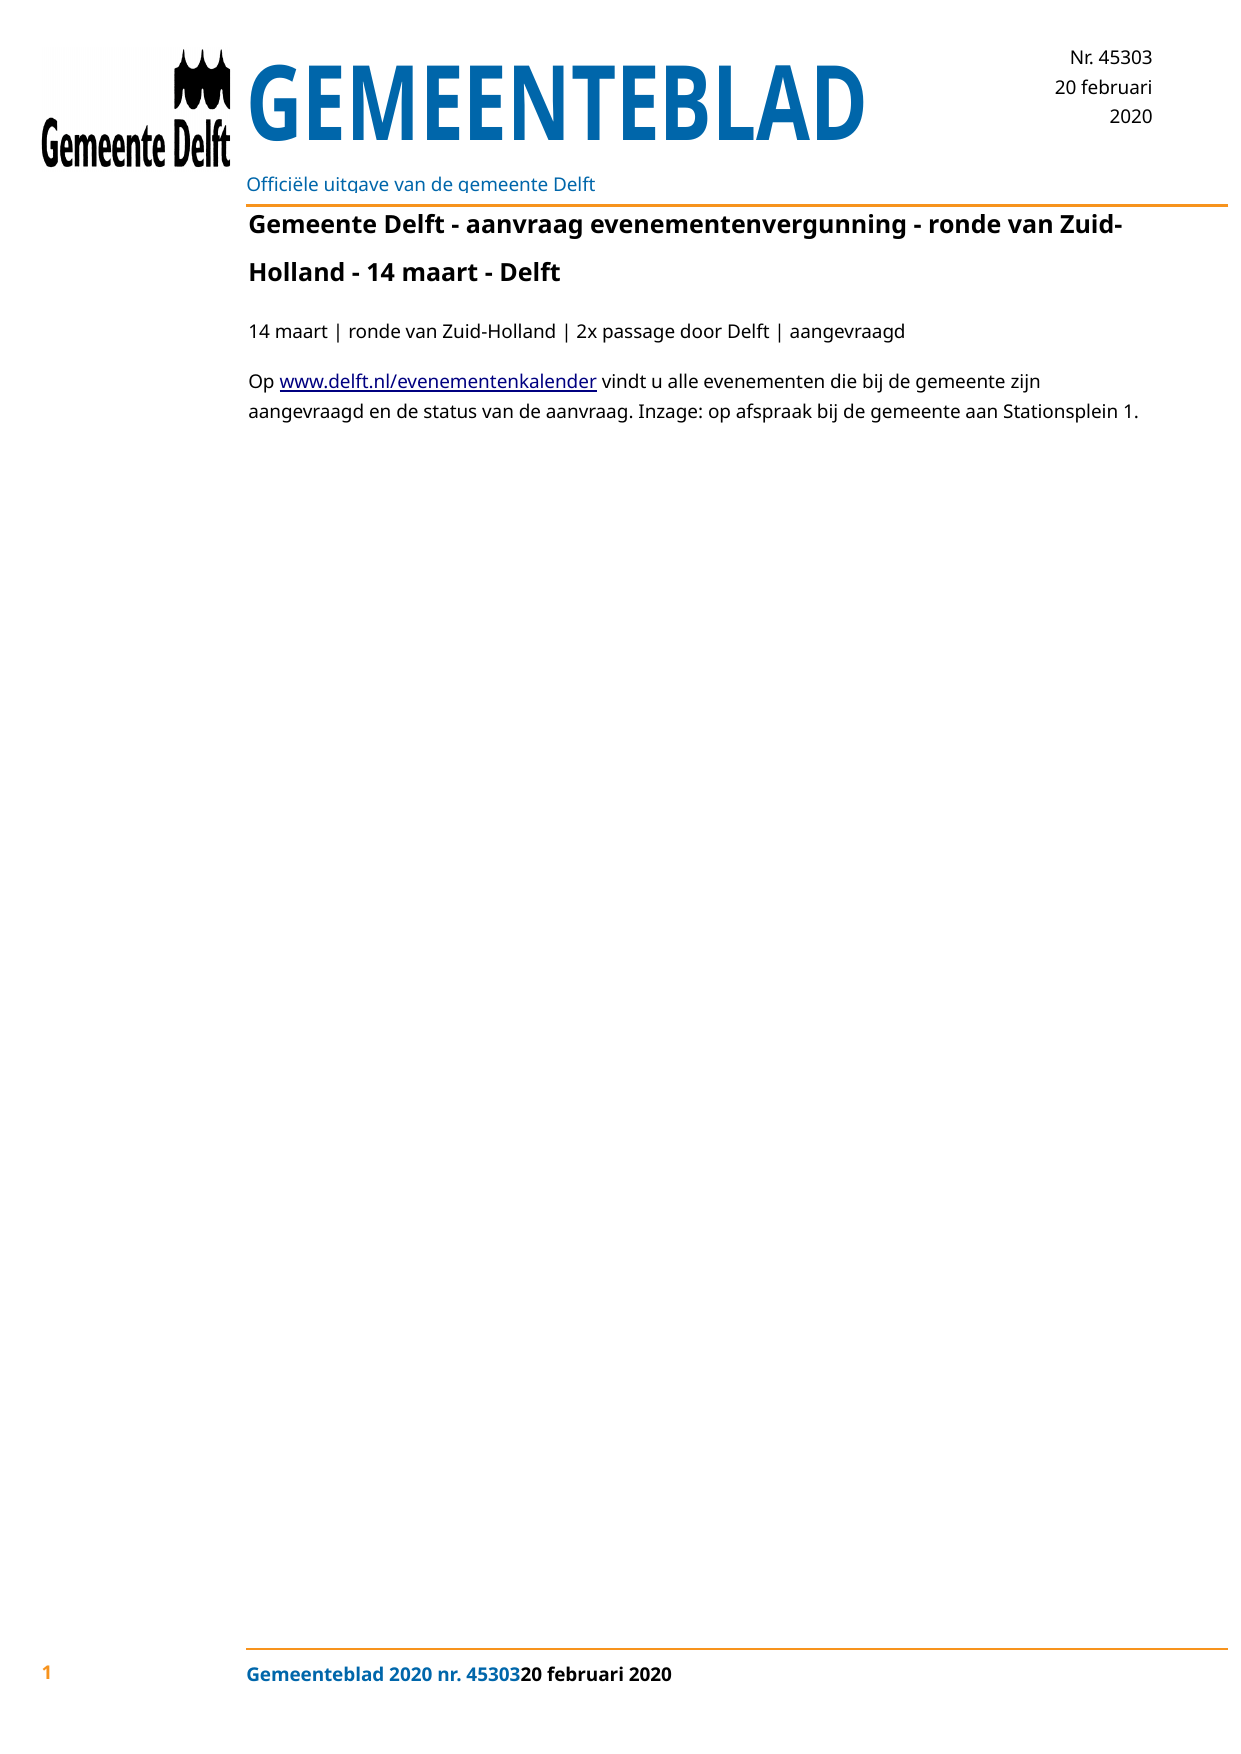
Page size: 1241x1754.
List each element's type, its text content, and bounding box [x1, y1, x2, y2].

text Op www.delft.nl/evenementenkalender vindt u alle evenementen die bij de gemeente zijn aangevraagd en de status van de aanvraag. Inzage: op afspraak bij de gemeente aan Stationsplein 1. [248, 368, 1152, 424]
picture [41, 47, 231, 172]
text Gemeente Delft - aanvraag evenementenvergunning - ronde van Zuid-Holland - 14 maart - Delft [248, 207, 1152, 288]
text 14 maart | ronde van Zuid-Holland | 2x passage door Delft | aangevraagd [248, 318, 1152, 344]
